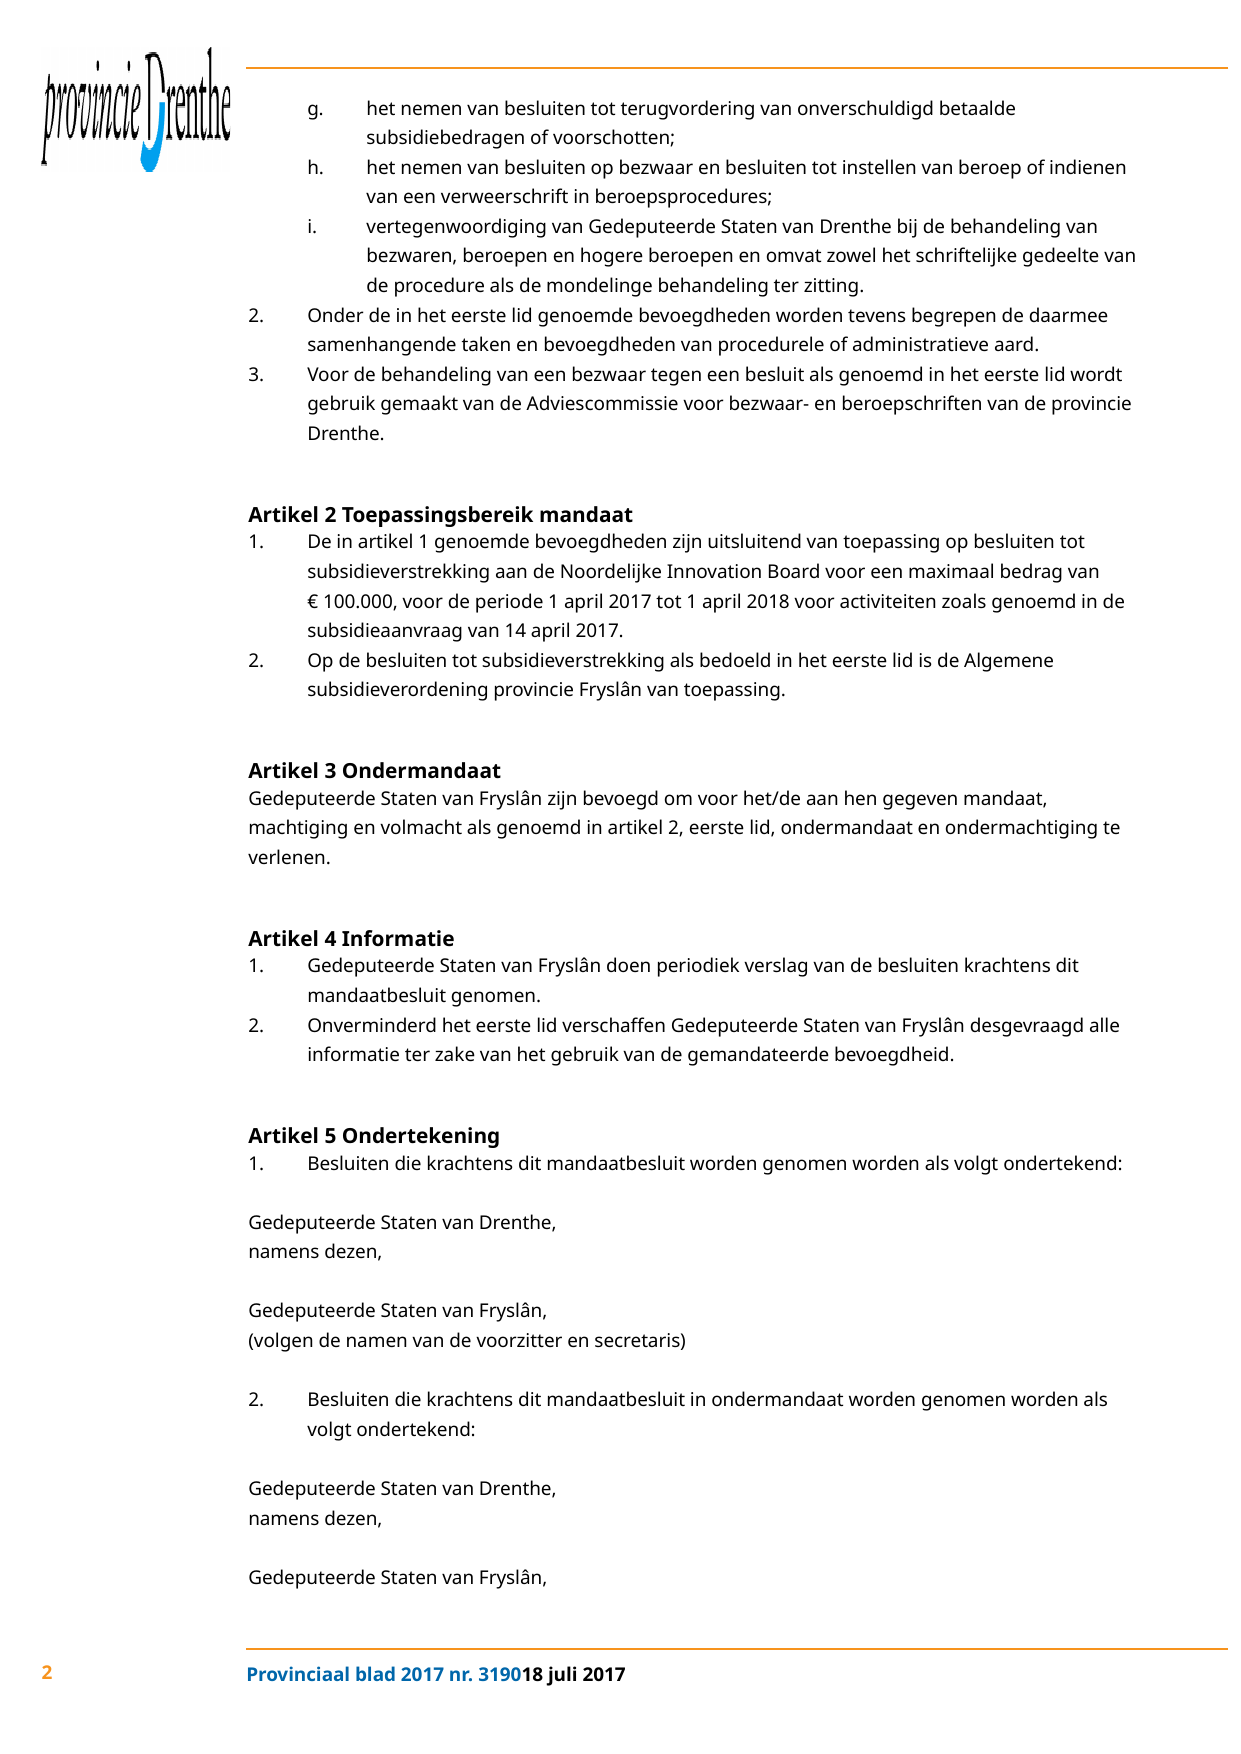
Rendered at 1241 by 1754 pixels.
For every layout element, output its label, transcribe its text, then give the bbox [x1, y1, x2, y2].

list Onder de in het eerste lid genoemde bevoegdheden worden tevens begrepen de daarmee samenhangende taken en bevoegdheden van procedurele of administratieve aard. [248, 302, 1152, 357]
text namens dezen, [248, 1505, 1152, 1531]
list Op de besluiten tot subsidieverstrekking als bedoeld in het eerste lid is de Algemene subsidieverordening provincie Fryslân van toepassing. [248, 647, 1152, 702]
text Artikel 4 Informatie [248, 924, 1152, 953]
list het nemen van besluiten op bezwaar en besluiten tot instellen van beroep of indienen van een verweerschrift in beroepsprocedures; [307, 154, 1152, 209]
text Gedeputeerde Staten van Fryslân, [248, 1298, 1152, 1323]
text Gedeputeerde Staten van Fryslân, [248, 1564, 1152, 1590]
text Artikel 5 Ondertekening [248, 1121, 1152, 1150]
list Besluiten die krachtens dit mandaatbesluit worden genomen worden als volgt ondertekend: [248, 1150, 1152, 1176]
text Gedeputeerde Staten van Fryslân zijn bevoegd om voor het/de aan hen gegeven mandaat, machtiging en volmacht als genoemd in artikel 2, eerste lid, ondermandaat en ondermachtiging te verlenen. [248, 785, 1152, 870]
list het nemen van besluiten tot terugvordering van onverschuldigd betaalde subsidiebedragen of voorschotten; [307, 95, 1152, 150]
text Artikel 3 Ondermandaat [248, 757, 1152, 785]
text (volgen de namen van de voorzitter en secretaris) [248, 1327, 1152, 1353]
list Gedeputeerde Staten van Fryslân doen periodiek verslag van de besluiten krachtens dit mandaatbesluit genomen. [248, 953, 1152, 1008]
text Gedeputeerde Staten van Drenthe, [248, 1475, 1152, 1501]
list Besluiten die krachtens dit mandaatbesluit in ondermandaat worden genomen worden als volgt ondertekend: [248, 1386, 1152, 1442]
text Gedeputeerde Staten van Drenthe, [248, 1209, 1152, 1235]
list Onverminderd het eerste lid verschaffen Gedeputeerde Staten van Fryslân desgevraagd alle informatie ter zake van het gebruik van de gemandateerde bevoegdheid. [248, 1012, 1152, 1067]
list vertegenwoordiging van Gedeputeerde Staten van Drenthe bij de behandeling van bezwaren, beroepen en hogere beroepen en omvat zowel het schriftelijke gedeelte van de procedure als de mondelinge behandeling ter zitting. [307, 213, 1152, 298]
text Artikel 2 Toepassingsbereik mandaat [248, 500, 1152, 529]
picture [41, 47, 231, 172]
list De in artikel 1 genoemde bevoegdheden zijn uitsluitend van toepassing op besluiten tot subsidieverstrekking aan de Noordelijke Innovation Board voor een maximaal bedrag van € 100.000, voor de periode 1 april 2017 tot 1 april 2018 voor activiteiten zoals genoemd in de subsidieaanvraag van 14 april 2017. [248, 529, 1152, 643]
text namens dezen, [248, 1238, 1152, 1264]
list Voor de behandeling van een bezwaar tegen een besluit als genoemd in het eerste lid wordt gebruik gemaakt van de Adviescommissie voor bezwaar- en beroepschriften van de provincie Drenthe. [248, 361, 1152, 446]
